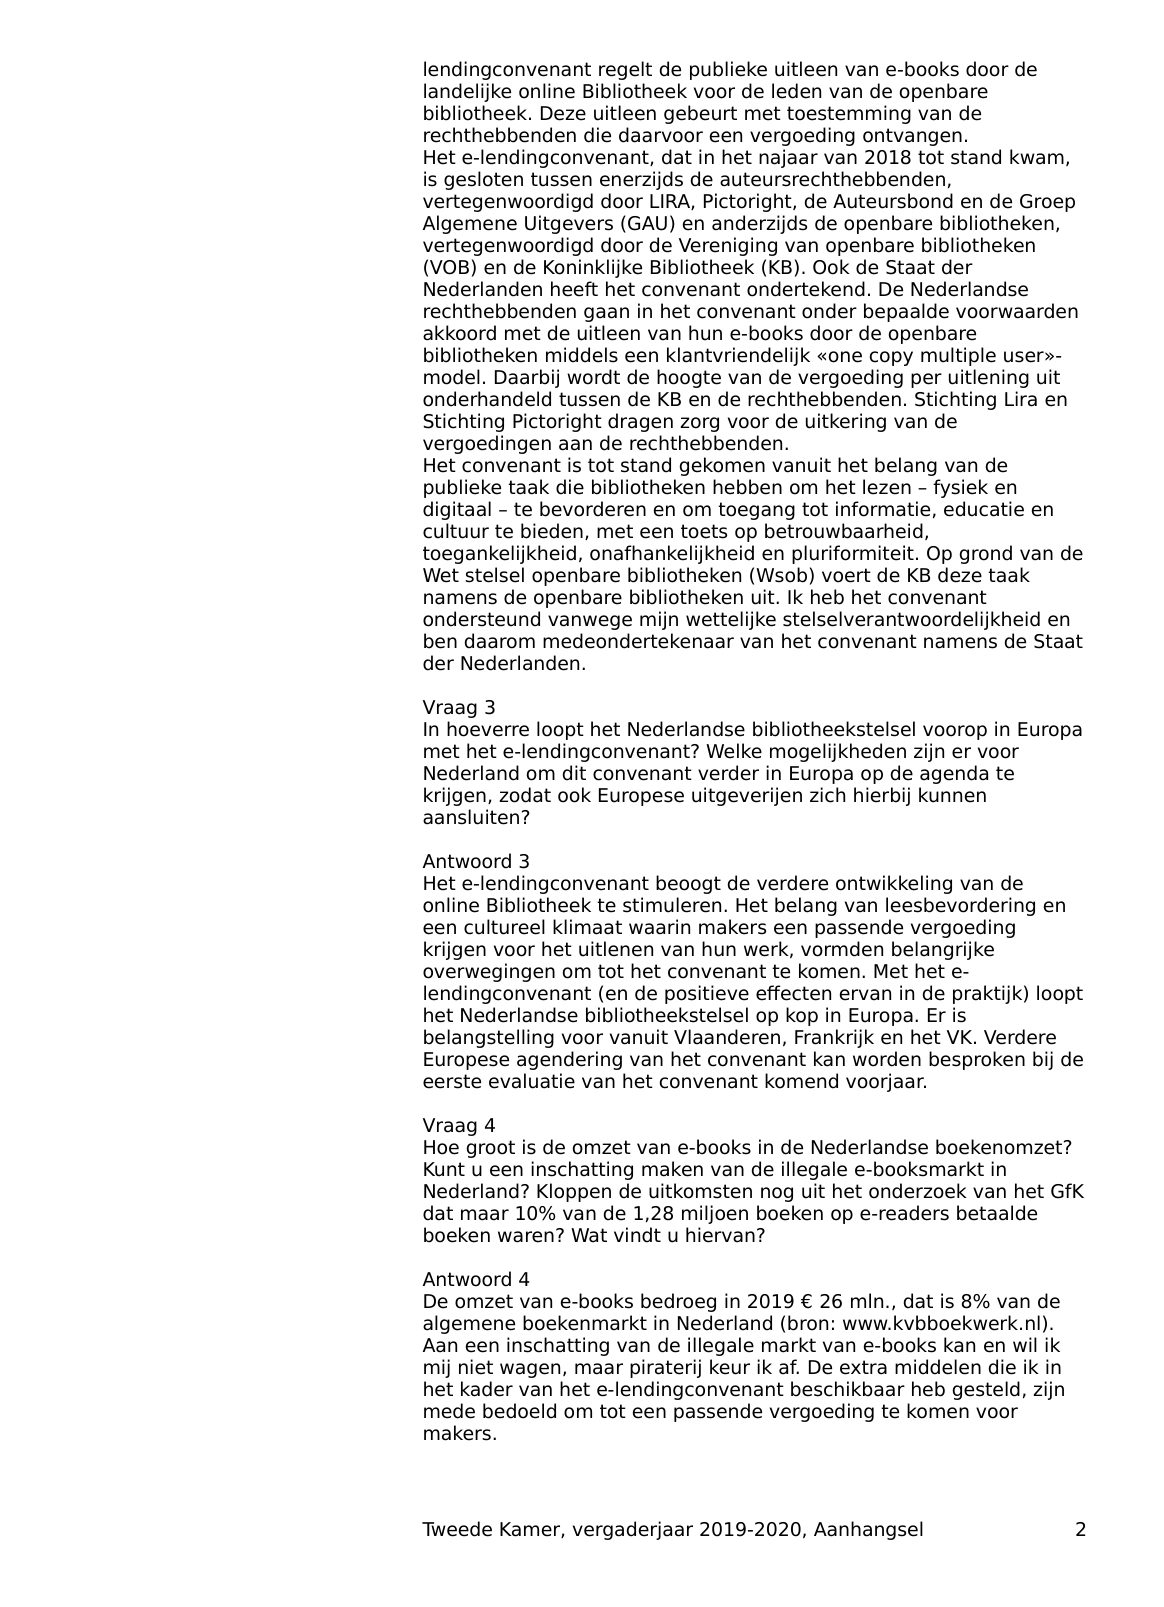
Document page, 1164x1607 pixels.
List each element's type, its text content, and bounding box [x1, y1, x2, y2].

text De omzet van e-books bedroeg in 2019 € 26 mln., dat is 8% van de algemene boekenmarkt in Nederland (bron: www.kvbboekwerk.nl). Aan een inschatting van de illegale markt van e-books kan en wil ik mij niet wagen, maar piraterij keur ik af. De extra middelen die ik in het kader van het e-lendingconvenant beschikbaar heb gesteld, zijn mede bedoeld om tot een passende vergoeding te komen voor makers. [422, 1291, 1087, 1444]
text lendingconvenant regelt de publieke uitleen van e-books door de landelijke online Bibliotheek voor de leden van de openbare bibliotheek. Deze uitleen gebeurt met toestemming van de rechthebbenden die daarvoor een vergoeding ontvangen. [422, 59, 1087, 147]
text Vraag 3 [422, 697, 1087, 719]
text Het e-lendingconvenant beoogt de verdere ontwikkeling van de online Bibliotheek te stimuleren. Het belang van leesbevordering en een cultureel klimaat waarin makers een passende vergoeding krijgen voor het uitlenen van hun werk, vormden belangrijke overwegingen om tot het convenant te komen. Met het e-lendingconvenant (en de positieve effecten ervan in de praktijk) loopt het Nederlandse bibliotheekstelsel op kop in Europa. Er is belangstelling voor vanuit Vlaanderen, Frankrijk en het VK. Verdere Europese agendering van het convenant kan worden besproken bij de eerste evaluatie van het convenant komend voorjaar. [422, 873, 1087, 1092]
text Hoe groot is de omzet van e-books in de Nederlandse boekenomzet? Kunt u een inschatting maken van de illegale e-booksmarkt in Nederland? Kloppen de uitkomsten nog uit het onderzoek van het GfK dat maar 10% van de 1,28 miljoen boeken op e-readers betaalde boeken waren? Wat vindt u hiervan? [422, 1137, 1087, 1247]
text Antwoord 4 [422, 1269, 1087, 1291]
text Het e-lendingconvenant, dat in het najaar van 2018 tot stand kwam, is gesloten tussen enerzijds de auteursrechthebbenden, vertegenwoordigd door LIRA, Pictoright, de Auteursbond en de Groep Algemene Uitgevers (GAU) en anderzijds de openbare bibliotheken, vertegenwoordigd door de Vereniging van openbare bibliotheken (VOB) en de Koninklijke Bibliotheek (KB). Ook de Staat der Nederlanden heeft het convenant ondertekend. De Nederlandse rechthebbenden gaan in het convenant onder bepaalde voorwaarden akkoord met de uitleen van hun e-books door de openbare bibliotheken middels een klantvriendelijk «one copy multiple user»-model. Daarbij wordt de hoogte van de vergoeding per uitlening uit onderhandeld tussen de KB en de rechthebbenden. Stichting Lira en Stichting Pictoright dragen zorg voor de uitkering van de vergoedingen aan de rechthebbenden. [422, 147, 1087, 455]
text In hoeverre loopt het Nederlandse bibliotheekstelsel voorop in Europa met het e-lendingconvenant? Welke mogelijkheden zijn er voor Nederland om dit convenant verder in Europa op de agenda te krijgen, zodat ook Europese uitgeverijen zich hierbij kunnen aansluiten? [422, 719, 1087, 828]
text Antwoord 3 [422, 851, 1087, 873]
text Het convenant is tot stand gekomen vanuit het belang van de publieke taak die bibliotheken hebben om het lezen – fysiek en digitaal – te bevorderen en om toegang tot informatie, educatie en cultuur te bieden, met een toets op betrouwbaarheid, toegankelijkheid, onafhankelijkheid en pluriformiteit. Op grond van de Wet stelsel openbare bibliotheken (Wsob) voert de KB deze taak namens de openbare bibliotheken uit. Ik heb het convenant ondersteund vanwege mijn wettelijke stelselverantwoordelijkheid en ben daarom medeondertekenaar van het convenant namens de Staat der Nederlanden. [422, 455, 1087, 674]
text Vraag 4 [422, 1115, 1087, 1137]
